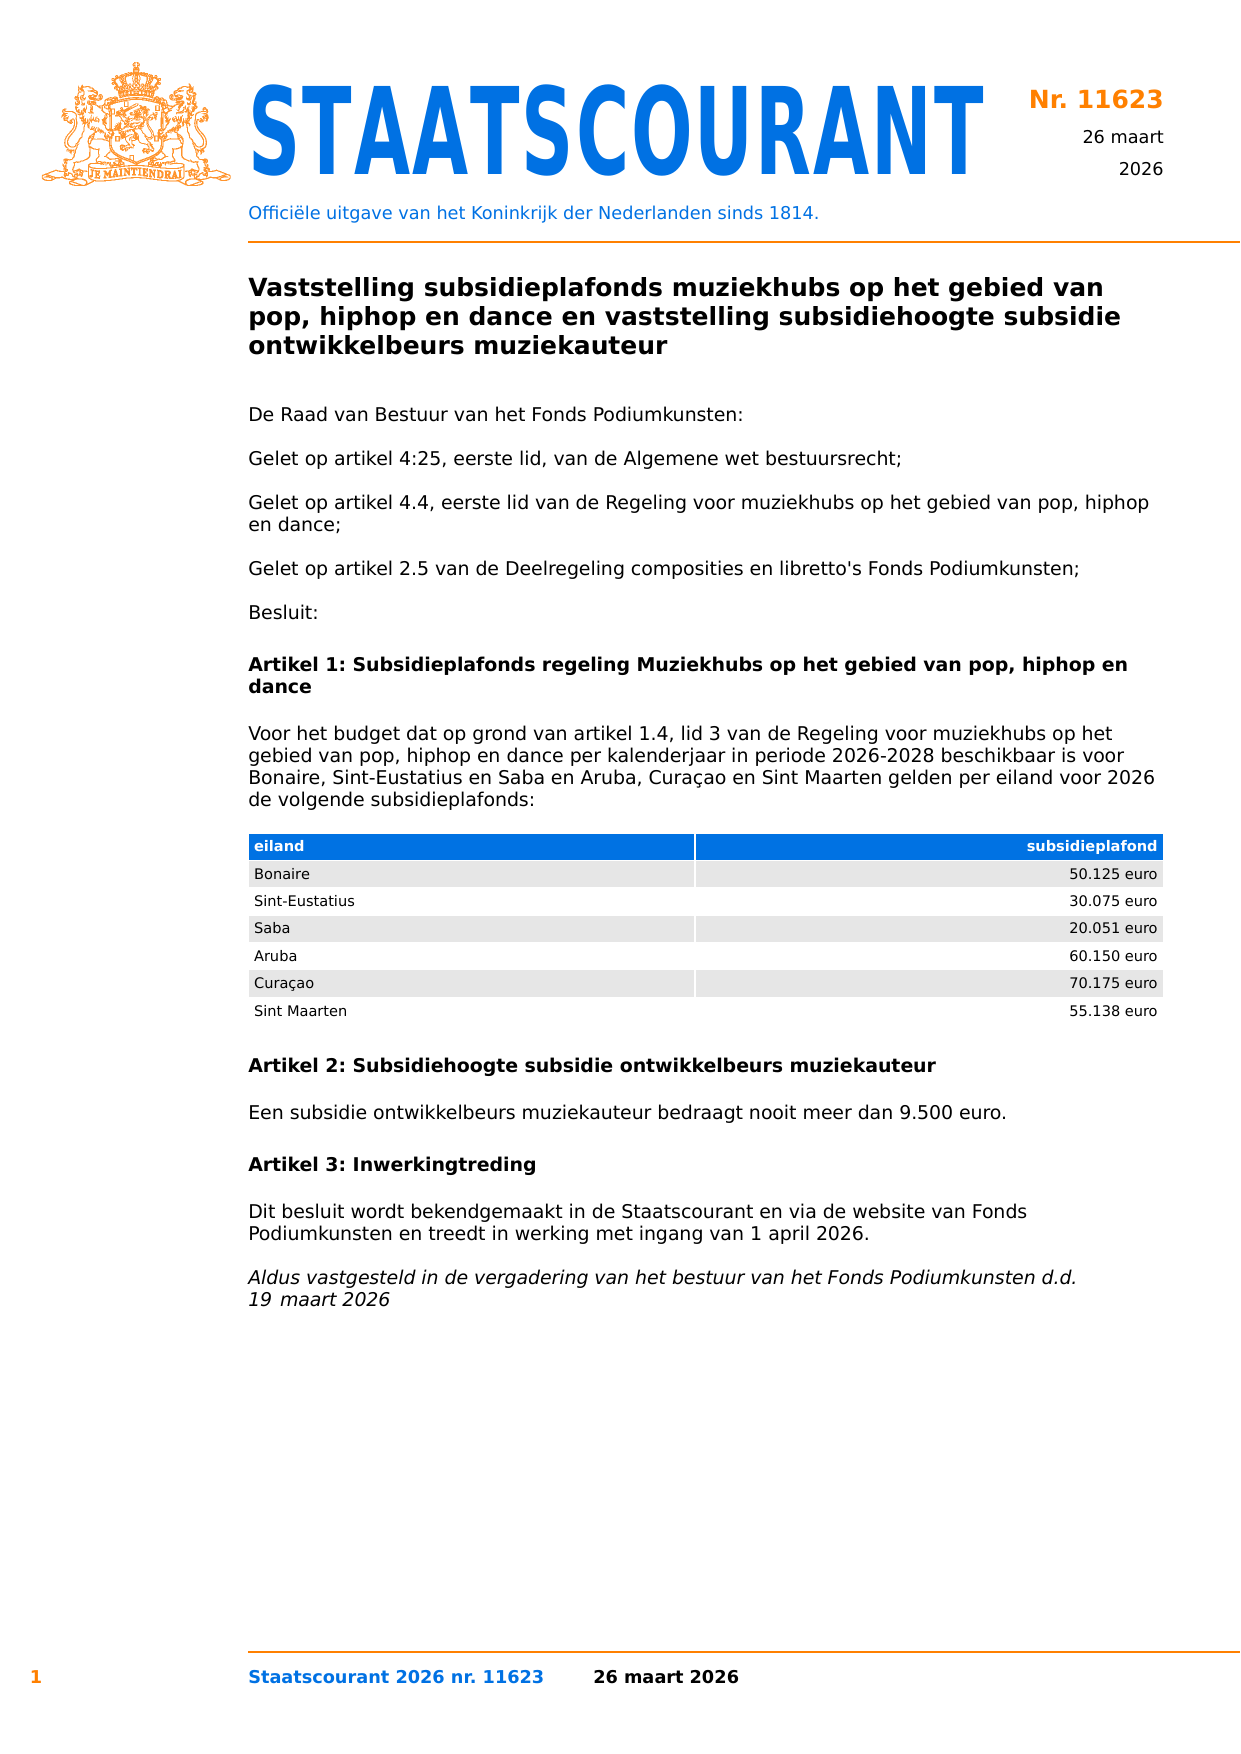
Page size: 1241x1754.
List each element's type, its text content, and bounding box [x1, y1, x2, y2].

table_header STAATSCOURANT [248, 62, 998, 203]
table_cell 55.138 euro [696, 998, 1163, 1024]
subtitle Artikel 2: Subsidiehoogte subsidie ontwikkelbeurs muziekauteur [248, 1055, 1163, 1077]
text Besluit: [248, 602, 1163, 624]
table_cell Curaçao [249, 970, 694, 997]
text De Raad van Bestuur van het Fonds Podiumkunsten: [248, 404, 1163, 426]
table_cell 2026 [998, 153, 1240, 203]
table_header Nr. 11623 [998, 62, 1240, 121]
picture [41, 62, 231, 186]
table_cell 30.075 euro [696, 888, 1163, 914]
table_cell 70.175 euro [696, 970, 1163, 997]
text Aldus vastgesteld in de vergadering van het bestuur van het Fonds Podiumkunsten d.d. 19 maart 2026 [248, 1267, 1163, 1311]
table_header eiland [249, 834, 694, 860]
table_cell 26 maart [998, 121, 1240, 153]
text Voor het budget dat op grond van artikel 1.4, lid 3 van de Regeling voor muziekhubs op het gebied van pop, hiphop en dance per kalenderjaar in periode 2026-2028 beschikbaar is voor Bonaire, Sint-Eustatius en Saba en Aruba, Curaçao en Sint Maarten gelden per eiland voor 2026 de volgende subsidieplafonds: [248, 723, 1163, 811]
table_cell Sint Maarten [249, 998, 694, 1024]
table_cell Aruba [249, 943, 694, 969]
table_cell Saba [249, 916, 694, 942]
subtitle Artikel 1: Subsidieplafonds regeling Muziekhubs op het gebied van pop, hiphop en dance [248, 654, 1163, 698]
subtitle Vaststelling subsidieplafonds muziekhubs op het gebied van pop, hiphop en dance en vaststelling subsidiehoogte subsidie ontwikkelbeurs muziekauteur [248, 273, 1163, 361]
table_cell 20.051 euro [696, 916, 1163, 942]
table_header subsidieplafond [696, 834, 1163, 860]
subtitle Artikel 3: Inwerkingtreding [248, 1154, 1163, 1176]
table_cell Officiële uitgave van het Koninkrijk der Nederlanden sinds 1814. [248, 203, 1240, 241]
text Gelet op artikel 4:25, eerste lid, van de Algemene wet bestuursrecht; [248, 448, 1163, 470]
text Gelet op artikel 2.5 van de Deelregeling composities en libretto's Fonds Podiumkunsten; [248, 558, 1163, 580]
table_cell 50.125 euro [696, 861, 1163, 887]
table_header [25, 62, 248, 241]
table_cell Bonaire [249, 861, 694, 887]
text Dit besluit wordt bekendgemaakt in de Staatscourant en via de website van Fonds Podiumkunsten en treedt in werking met ingang van 1 april 2026. [248, 1201, 1163, 1245]
table_cell Sint-Eustatius [249, 888, 694, 914]
table_cell 60.150 euro [696, 943, 1163, 969]
text Gelet op artikel 4.4, eerste lid van de Regeling voor muziekhubs op het gebied van pop, hiphop en dance; [248, 492, 1163, 536]
text Een subsidie ontwikkelbeurs muziekauteur bedraagt nooit meer dan 9.500 euro. [248, 1102, 1163, 1124]
